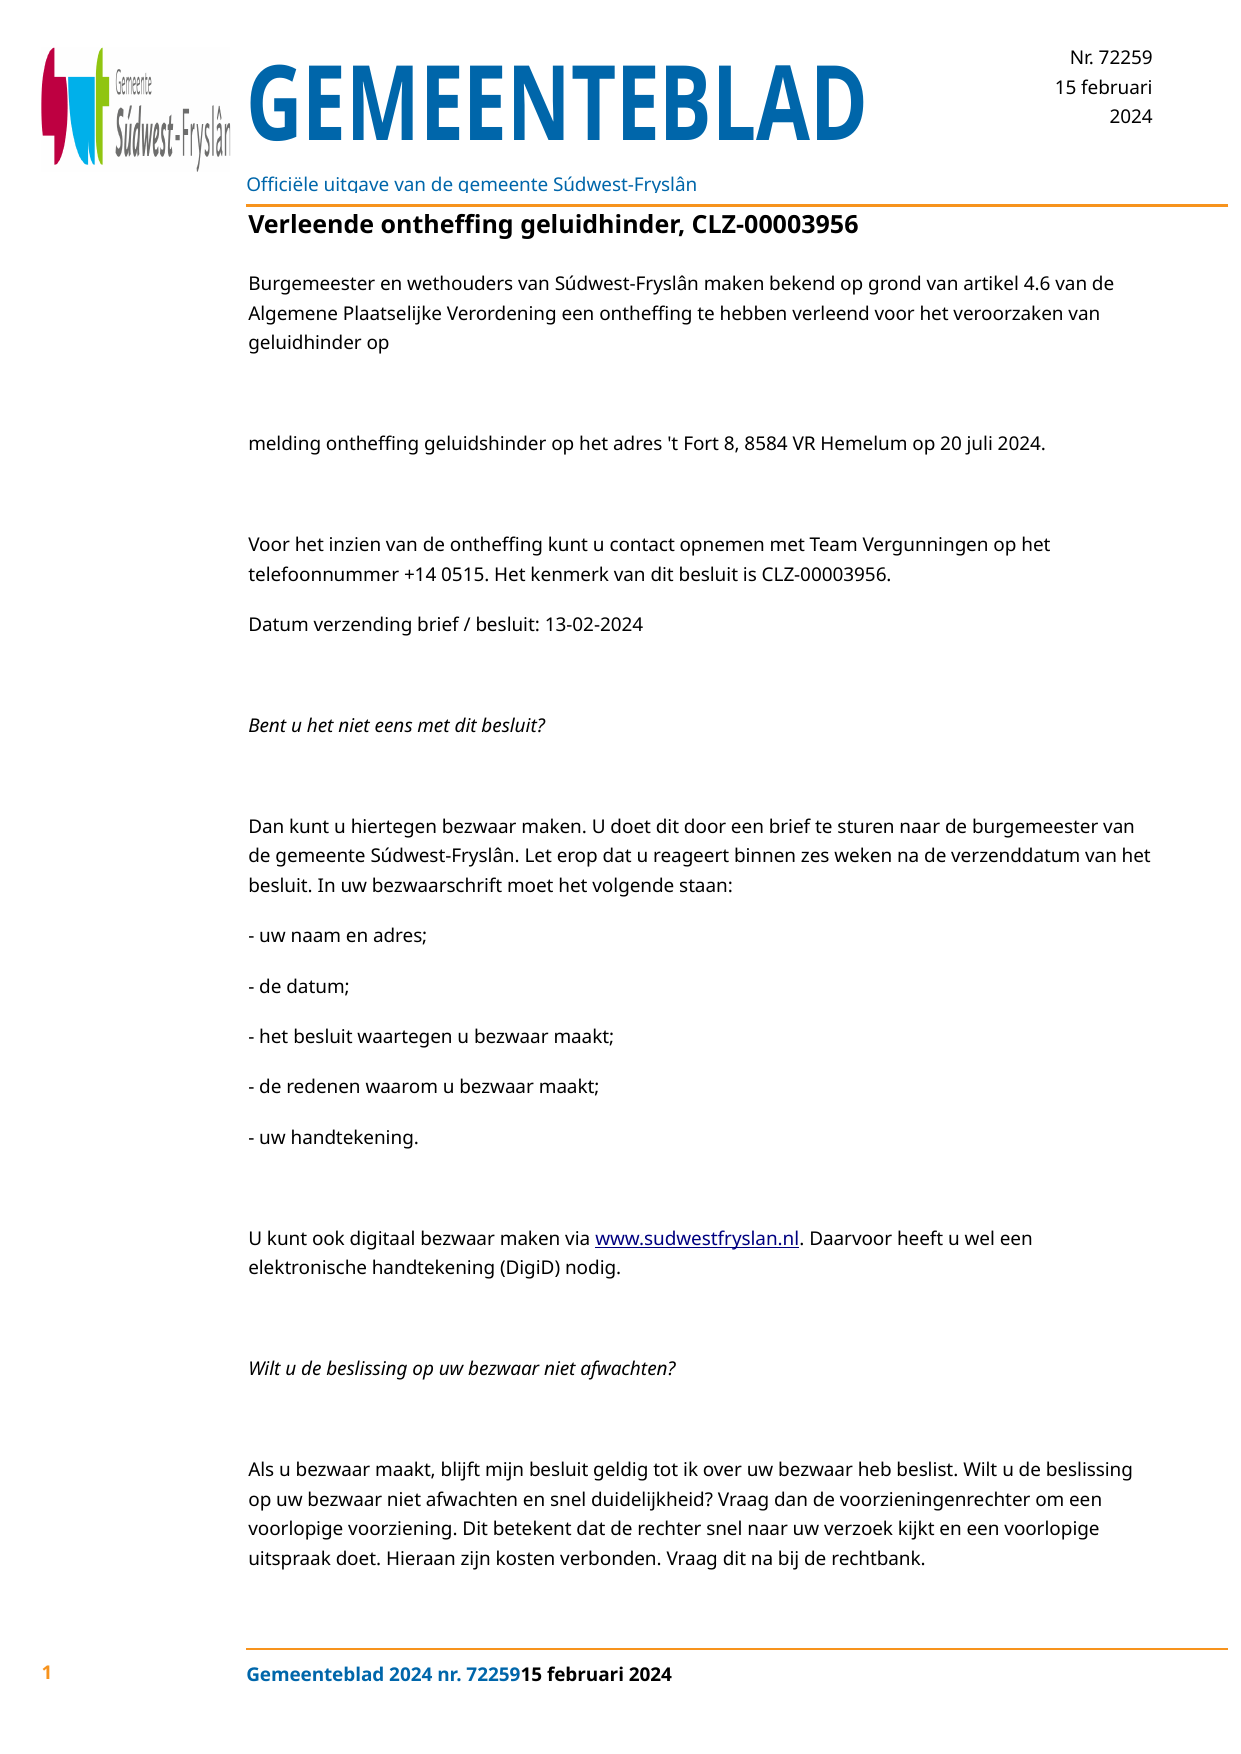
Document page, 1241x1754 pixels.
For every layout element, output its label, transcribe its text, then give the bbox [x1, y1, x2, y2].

text Datum verzending brief / besluit: 13-02-2024 [248, 611, 1152, 637]
picture [41, 47, 231, 172]
text Voor het inzien van de ontheffing kunt u contact opnemen met Team Vergunningen op het telefoonnummer +14 0515. Het kenmerk van dit besluit is CLZ-00003956. [248, 531, 1152, 586]
text U kunt ook digitaal bezwaar maken via www.sudwestfryslan.nl. Daarvoor heeft u wel een elektronische handtekening (DigiD) nodig. [248, 1225, 1152, 1280]
text Wilt u de beslissing op uw bezwaar niet afwachten? [248, 1355, 1152, 1381]
text melding ontheffing geluidshinder op het adres 't Fort 8, 8584 VR Hemelum op 20 juli 2024. [248, 430, 1152, 456]
text Verleende ontheffing geluidhinder, CLZ-00003956 [248, 207, 1152, 241]
text - uw naam en adres; [248, 922, 1152, 948]
text Burgemeester en wethouders van Súdwest-Fryslân maken bekend op grond van artikel 4.6 van de Algemene Plaatselijke Verordening een ontheffing te hebben verleend voor het veroorzaken van geluidhinder op [248, 270, 1152, 355]
text - de datum; [248, 973, 1152, 998]
text - het besluit waartegen u bezwaar maakt; [248, 1023, 1152, 1049]
text Dan kunt u hiertegen bezwaar maken. U doet dit door een brief te sturen naar de burgemeester van de gemeente Súdwest-Fryslân. Let erop dat u reageert binnen zes weken na de verzenddatum van het besluit. In uw bezwaarschrift moet het volgende staan: [248, 813, 1152, 898]
text - de redenen waarom u bezwaar maakt; [248, 1074, 1152, 1099]
text - uw handtekening. [248, 1124, 1152, 1150]
text Bent u het niet eens met dit besluit? [248, 712, 1152, 738]
text Als u bezwaar maakt, blijft mijn besluit geldig tot ik over uw bezwaar heb beslist. Wilt u de beslissing op uw bezwaar niet afwachten en snel duidelijkheid? Vraag dan de voorzieningenrechter om een voorlopige voorziening. Dit betekent dat de rechter snel naar uw verzoek kijkt en een voorlopige uitspraak doet. Hieraan zijn kosten verbonden. Vraag dit na bij de rechtbank. [248, 1456, 1152, 1571]
